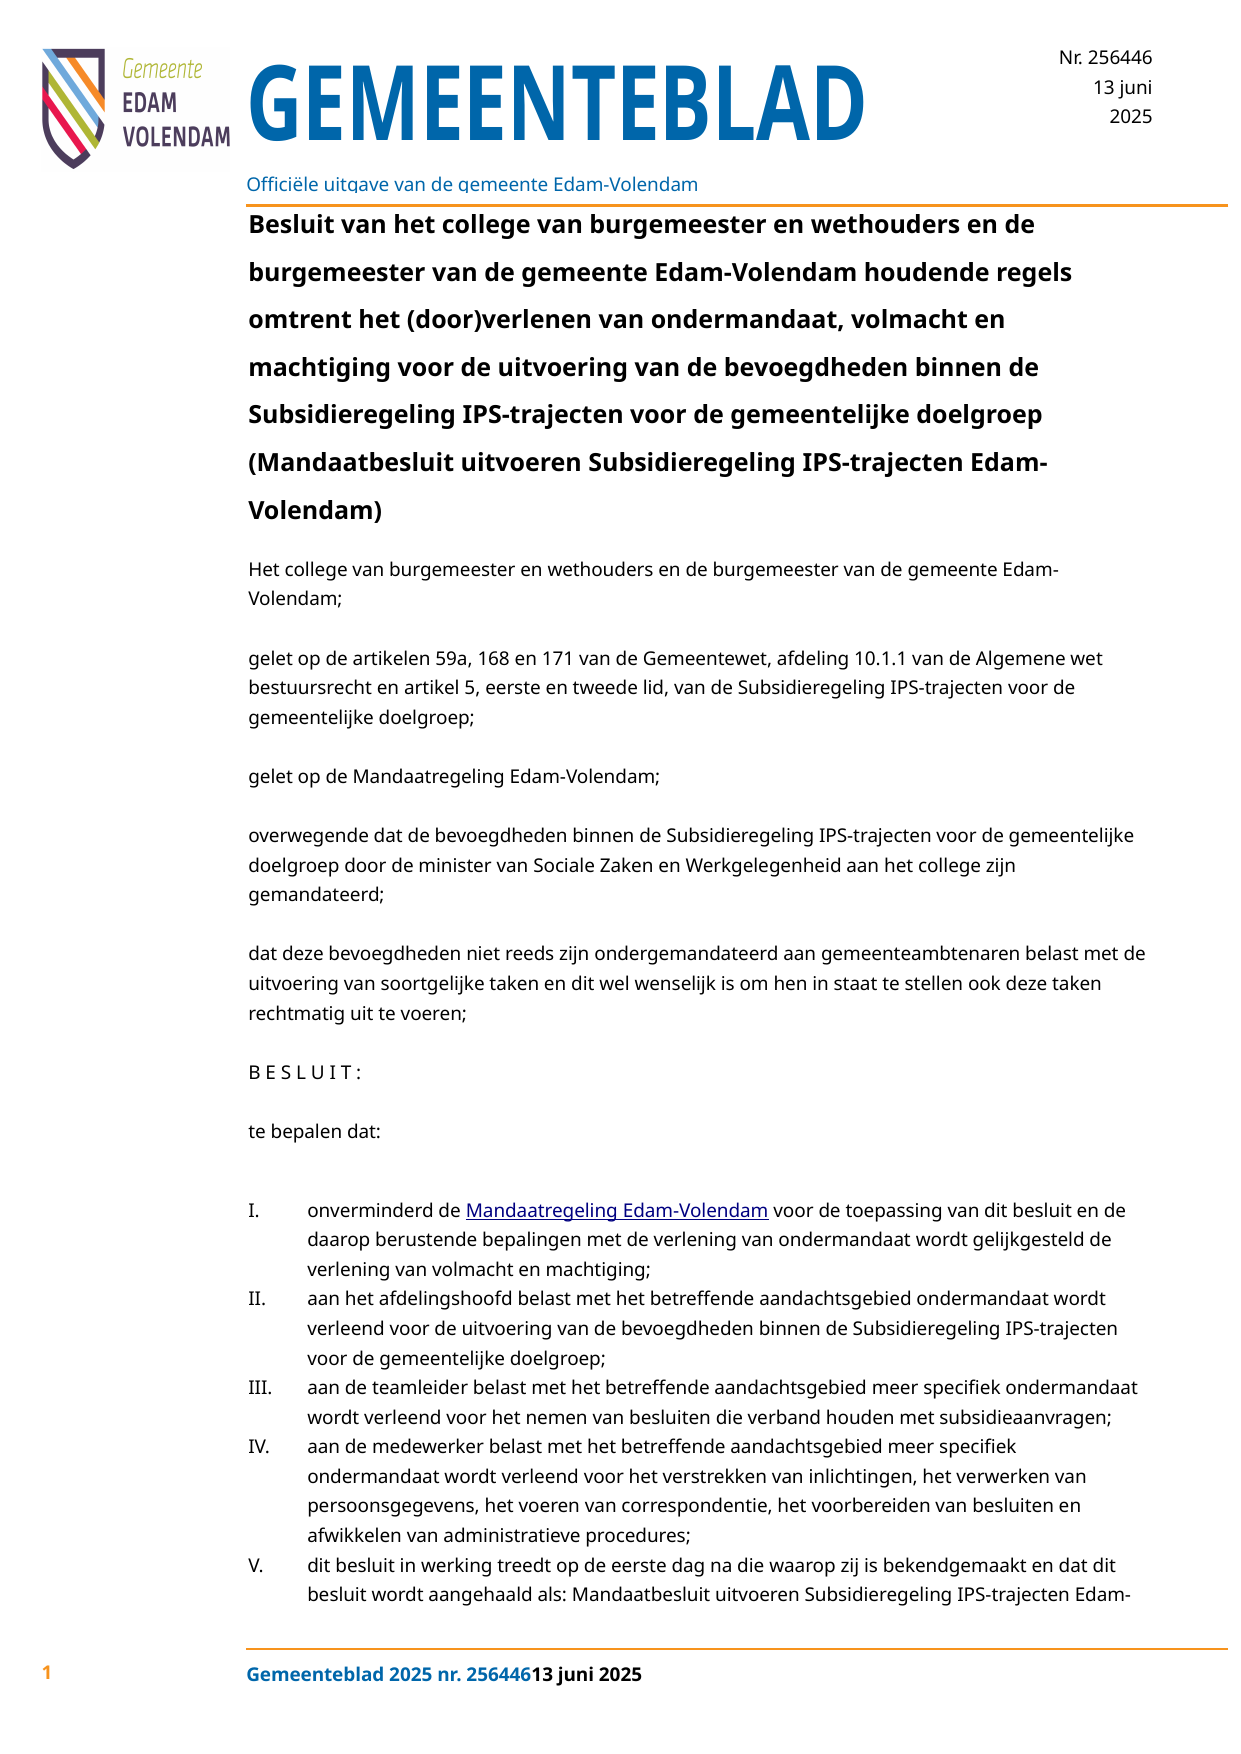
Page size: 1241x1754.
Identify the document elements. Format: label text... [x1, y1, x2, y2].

text gelet op de Mandaatregeling Edam-Volendam; [248, 763, 1152, 789]
list aan de teamleider belast met het betreffende aandachtsgebied meer specifiek ondermandaat wordt verleend voor het nemen van besluiten die verband houden met subsidieaanvragen; [248, 1374, 1152, 1430]
text dat deze bevoegdheden niet reeds zijn ondergemandateerd aan gemeenteambtenaren belast met de uitvoering van soortgelijke taken en dit wel wenselijk is om hen in staat te stellen ook deze taken rechtmatig uit te voeren; [248, 941, 1152, 1025]
list onverminderd de Mandaatregeling Edam-Volendam voor de toepassing van dit besluit en de daarop berustende bepalingen met de verlening van ondermandaat wordt gelijkgesteld de verlening van volmacht en machtiging; [248, 1197, 1152, 1282]
list aan de medewerker belast met het betreffende aandachtsgebied meer specifiek ondermandaat wordt verleend voor het verstrekken van inlichtingen, het verwerken van persoonsgegevens, het voeren van correspondentie, het voorbereiden van besluiten en afwikkelen van administratieve procedures; [248, 1433, 1152, 1548]
text overwegende dat de bevoegdheden binnen de Subsidieregeling IPS-trajecten voor de gemeentelijke doelgroep door de minister van Sociale Zaken en Werkgelegenheid aan het college zijn gemandateerd; [248, 822, 1152, 907]
text B E S L U I T : [248, 1059, 1152, 1084]
text te bepalen dat: [248, 1118, 1152, 1144]
list dit besluit in werking treedt op de eerste dag na die waarop zij is bekendgemaakt en dat dit besluit wordt aangehaald als: Mandaatbesluit uitvoeren Subsidieregeling IPS-trajecten Edam- [248, 1552, 1152, 1607]
list aan het afdelingshoofd belast met het betreffende aandachtsgebied ondermandaat wordt verleend voor de uitvoering van de bevoegdheden binnen de Subsidieregeling IPS-trajecten voor de gemeentelijke doelgroep; [248, 1286, 1152, 1371]
text gelet op de artikelen 59a, 168 en 171 van de Gemeentewet, afdeling 10.1.1 van de Algemene wet bestuursrecht en artikel 5, eerste en tweede lid, van de Subsidieregeling IPS-trajecten voor de gemeentelijke doelgroep; [248, 645, 1152, 729]
text Het college van burgemeester en wethouders en de burgemeester van de gemeente Edam-Volendam; [248, 556, 1152, 611]
picture [41, 47, 231, 172]
text Besluit van het college van burgemeester en wethouders en de burgemeester van de gemeente Edam-Volendam houdende regels omtrent het (door)verlenen van ondermandaat, volmacht en machtiging voor de uitvoering van de bevoegdheden binnen de Subsidieregeling IPS-trajecten voor de gemeentelijke doelgroep (Mandaatbesluit uitvoeren Subsidieregeling IPS-trajecten Edam-Volendam) [248, 207, 1152, 526]
